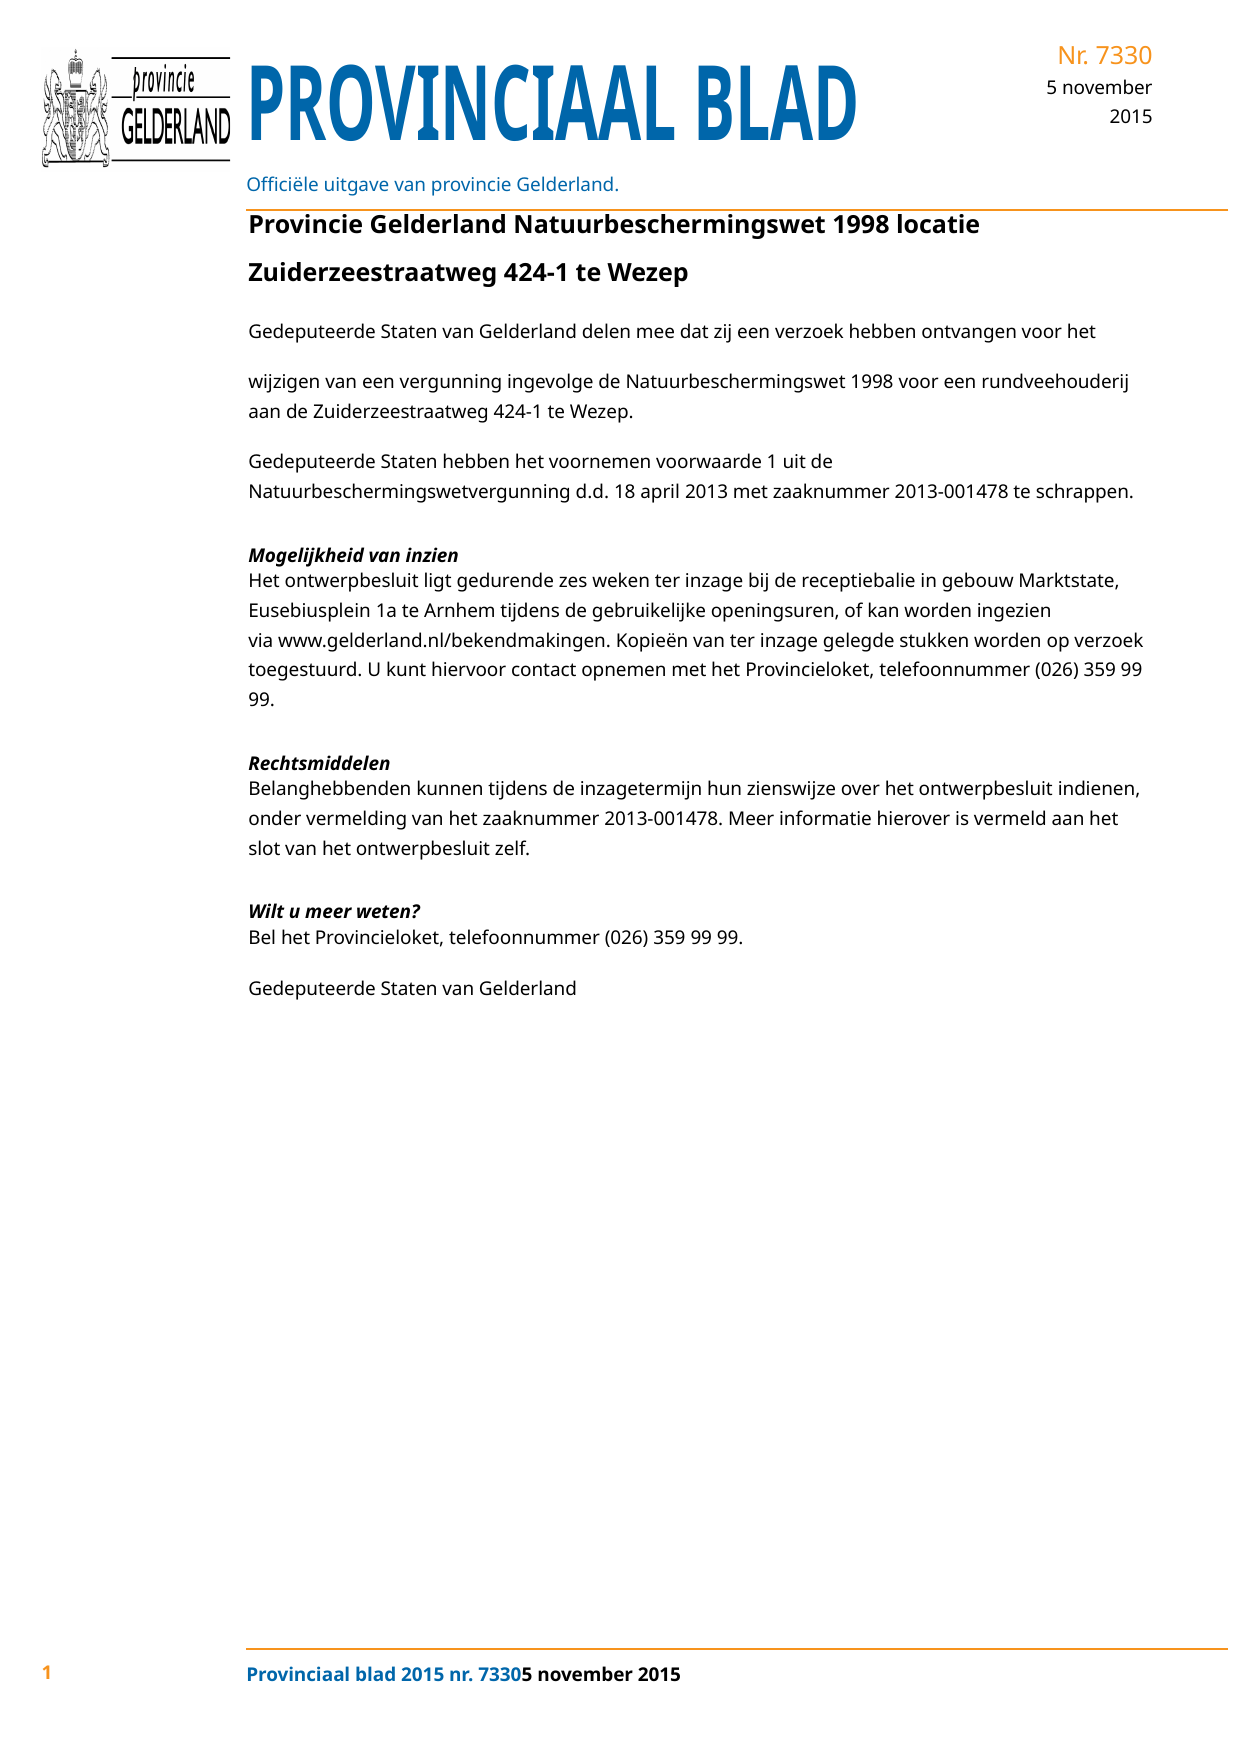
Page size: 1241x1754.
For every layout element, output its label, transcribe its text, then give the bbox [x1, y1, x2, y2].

text Bel het Provincieloket, telefoonnummer (026) 359 99 99. [248, 924, 1152, 950]
text Mogelijkheid van inzien [248, 542, 1152, 568]
picture [41, 47, 231, 172]
text Gedeputeerde Staten hebben het voornemen voorwaarde 1 uit de Natuurbeschermingswetvergunning d.d. 18 april 2013 met zaaknummer 2013-001478 te schrappen. [248, 448, 1152, 504]
text wijzigen van een vergunning ingevolge de Natuurbeschermingswet 1998 voor een rundveehouderij aan de Zuiderzeestraatweg 424-1 te Wezep. [248, 368, 1152, 424]
text Het ontwerpbesluit ligt gedurende zes weken ter inzage bij de receptiebalie in gebouw Marktstate, Eusebiusplein 1a te Arnhem tijdens de gebruikelijke openingsuren, of kan worden ingezien via www.gelderland.nl/bekendmakingen. Kopieën van ter inzage gelegde stukken worden op verzoek toegestuurd. U kunt hiervoor contact opnemen met het Provincieloket, telefoonnummer (026) 359 99 99. [248, 568, 1152, 712]
text Gedeputeerde Staten van Gelderland [248, 975, 1152, 1001]
text Belanghebbenden kunnen tijdens de inzagetermijn hun zienswijze over het ontwerpbesluit indienen, onder vermelding van het zaaknummer 2013-001478. Meer informatie hierover is vermeld aan het slot van het ontwerpbesluit zelf. [248, 776, 1152, 861]
text Wilt u meer weten? [248, 899, 1152, 924]
text Gedeputeerde Staten van Gelderland delen mee dat zij een verzoek hebben ontvangen voor het [248, 318, 1152, 344]
text Rechtsmiddelen [248, 750, 1152, 776]
text Provincie Gelderland Natuurbeschermingswet 1998 locatie Zuiderzeestraatweg 424-1 te Wezep [248, 211, 1152, 288]
